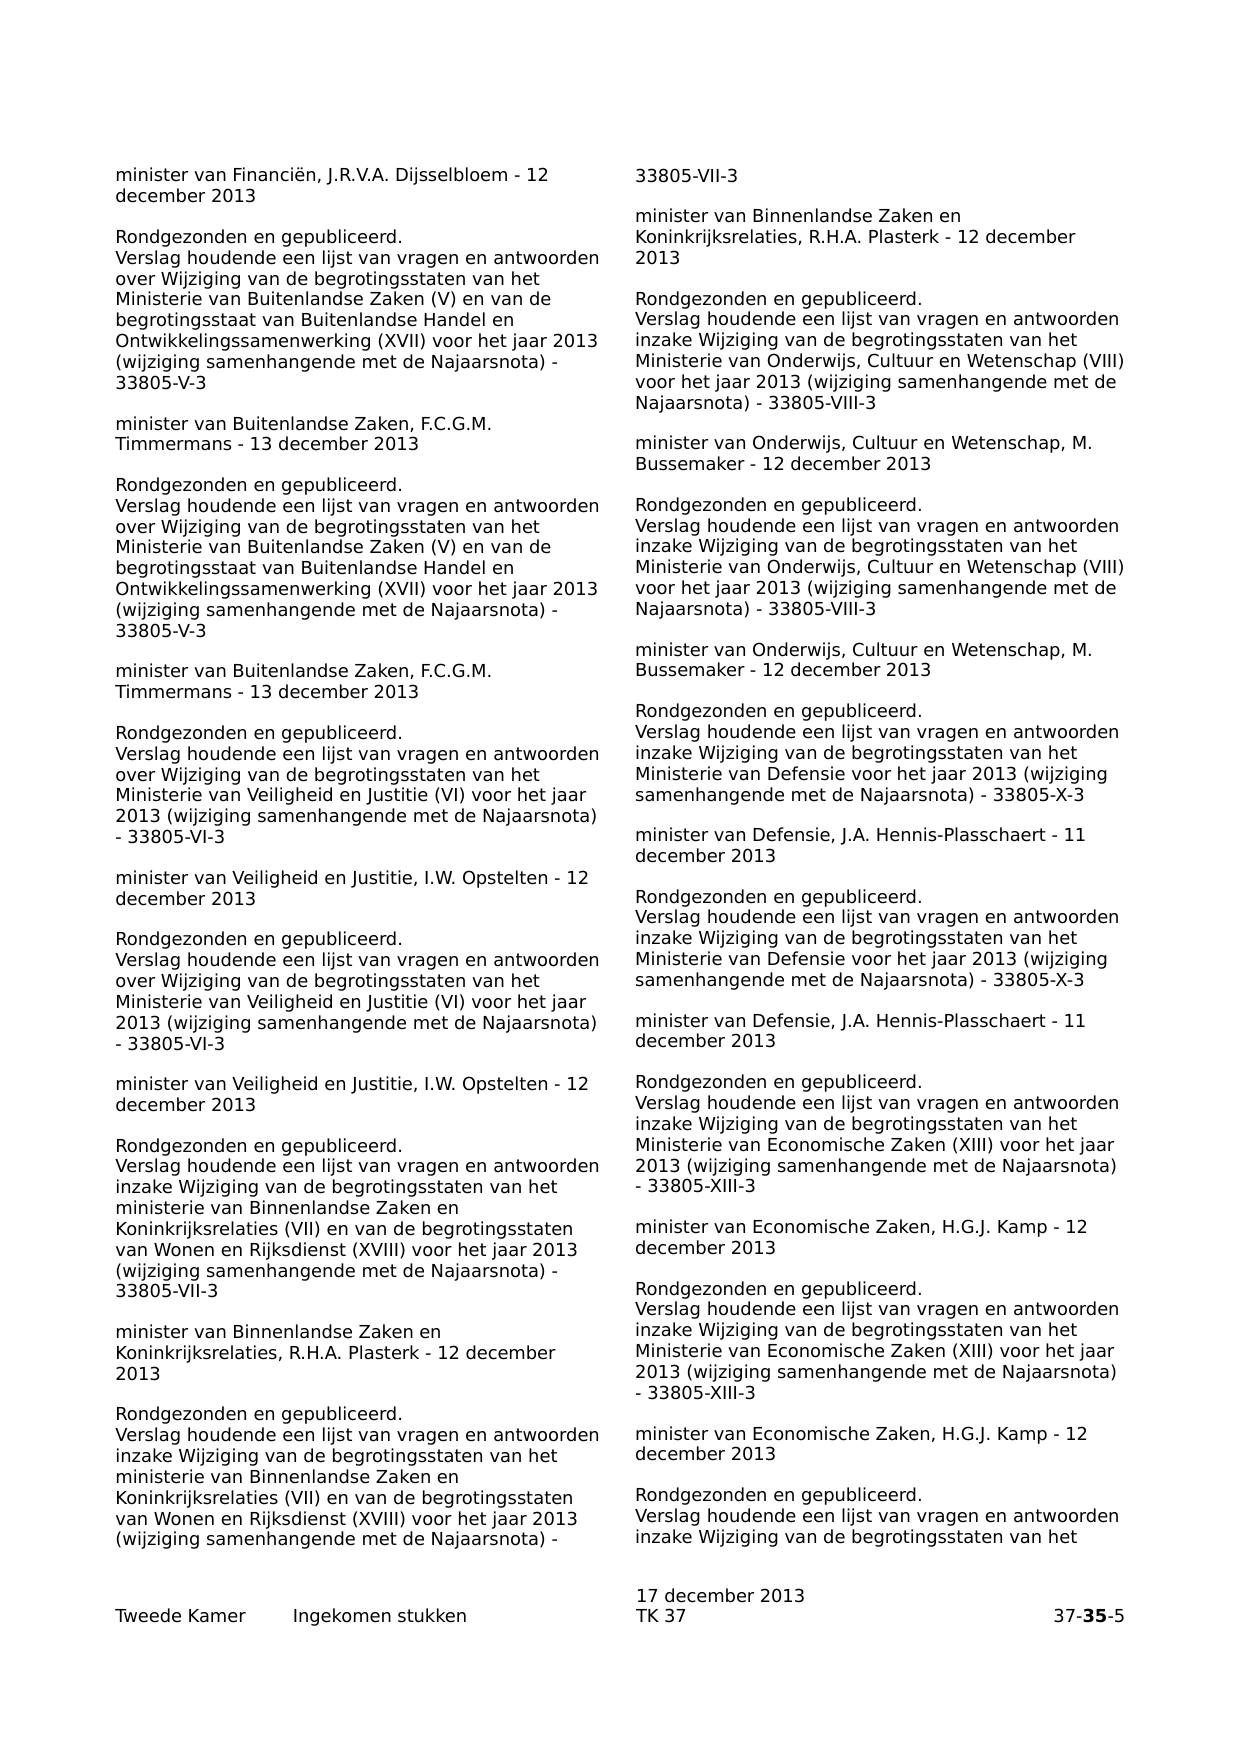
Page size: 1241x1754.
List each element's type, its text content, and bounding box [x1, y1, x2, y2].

text Verslag houdende een lijst van vragen en antwoorden inzake Wijziging van de begrotingsstaten van het Ministerie van Defensie voor het jaar 2013 (wijziging samenhangende met de Najaarsnota) - 33805-X-3 [635, 722, 1125, 805]
text minister van Binnenlandse Zaken en Koninkrijksrelaties, R.H.A. Plasterk - 12 december 2013 [635, 206, 1125, 268]
text Rondgezonden en gepubliceerd. [635, 701, 1125, 722]
text minister van Buitenlandse Zaken, F.C.G.M. Timmermans - 13 december 2013 [115, 413, 605, 455]
text Rondgezonden en gepubliceerd. [115, 1404, 605, 1425]
text Rondgezonden en gepubliceerd. [635, 1278, 1125, 1299]
text Rondgezonden en gepubliceerd. [115, 723, 605, 743]
text minister van Onderwijs, Cultuur en Wetenschap, M. Bussemaker - 12 december 2013 [635, 639, 1125, 681]
text minister van Veiligheid en Justitie, I.W. Opstelten - 12 december 2013 [115, 1074, 605, 1116]
text minister van Economische Zaken, H.G.J. Kamp - 12 december 2013 [635, 1423, 1125, 1465]
text Verslag houdende een lijst van vragen en antwoorden inzake Wijziging van de begrotingsstaten van het Ministerie van Onderwijs, Cultuur en Wetenschap (VIII) voor het jaar 2013 (wijziging samenhangende met de Najaarsnota) - 33805-VIII-3 [635, 515, 1125, 619]
text Rondgezonden en gepubliceerd. [635, 495, 1125, 515]
text Verslag houdende een lijst van vragen en antwoorden over Wijziging van de begrotingsstaten van het Ministerie van Veiligheid en Justitie (VI) voor het jaar 2013 (wijziging samenhangende met de Najaarsnota) - 33805-VI-3 [115, 950, 605, 1054]
text Rondgezonden en gepubliceerd. [115, 929, 605, 950]
text Verslag houdende een lijst van vragen en antwoorden inzake Wijziging van de begrotingsstaten van het Ministerie van Economische Zaken (XIII) voor het jaar 2013 (wijziging samenhangende met de Najaarsnota) - 33805-XIII-3 [635, 1299, 1125, 1403]
text minister van Onderwijs, Cultuur en Wetenschap, M. Bussemaker - 12 december 2013 [635, 433, 1125, 475]
text minister van Economische Zaken, H.G.J. Kamp - 12 december 2013 [635, 1217, 1125, 1258]
text Verslag houdende een lijst van vragen en antwoorden inzake Wijziging van de begrotingsstaten van het Ministerie van Economische Zaken (XIII) voor het jaar 2013 (wijziging samenhangende met de Najaarsnota) - 33805-XIII-3 [635, 1093, 1125, 1197]
text Verslag houdende een lijst van vragen en antwoorden inzake Wijziging van de begrotingsstaten van het Ministerie van Onderwijs, Cultuur en Wetenschap (VIII) voor het jaar 2013 (wijziging samenhangende met de Najaarsnota) - 33805-VIII-3 [635, 309, 1125, 413]
text Verslag houdende een lijst van vragen en antwoorden over Wijziging van de begrotingsstaten van het Ministerie van Buitenlandse Zaken (V) en van de begrotingsstaat van Buitenlandse Handel en Ontwikkelingssamenwerking (XVII) voor het jaar 2013 (wijziging samenhangende met de Najaarsnota) - 33805-V-3 [115, 496, 605, 641]
text Rondgezonden en gepubliceerd. [635, 1072, 1125, 1093]
text minister van Defensie, J.A. Hennis-Plasschaert - 11 december 2013 [635, 825, 1125, 867]
text Verslag houdende een lijst van vragen en antwoorden inzake Wijziging van de begrotingsstaten van het Ministerie van Defensie voor het jaar 2013 (wijziging samenhangende met de Najaarsnota) - 33805-X-3 [635, 907, 1125, 991]
text Rondgezonden en gepubliceerd. [635, 288, 1125, 309]
text Rondgezonden en gepubliceerd. [635, 887, 1125, 907]
text minister van Buitenlandse Zaken, F.C.G.M. Timmermans - 13 december 2013 [115, 661, 605, 703]
text - 33805-VII-3 [635, 165, 1125, 186]
text minister van Veiligheid en Justitie, I.W. Opstelten - 12 december 2013 [115, 868, 605, 909]
text Rondgezonden en gepubliceerd. [115, 227, 605, 247]
text Verslag houdende een lijst van vragen en antwoorden inzake Wijziging van de begrotingsstaten van het ministerie van Binnenlandse Zaken en Koninkrijksrelaties (VII) en van de begrotingsstaten van Wonen en Rijksdienst (XVIII) voor het jaar 2013 (wijziging samenhangende met de Najaarsnota) [115, 1425, 605, 1550]
text Rondgezonden en gepubliceerd. [115, 475, 605, 496]
text Rondgezonden en gepubliceerd. [115, 1136, 605, 1156]
text Verslag houdende een lijst van vragen en antwoorden over Wijziging van de begrotingsstaten van het Ministerie van Buitenlandse Zaken (V) en van de begrotingsstaat van Buitenlandse Handel en Ontwikkelingssamenwerking (XVII) voor het jaar 2013 (wijziging samenhangende met de Najaarsnota) - 33805-V-3 [115, 247, 605, 393]
text minister van Defensie, J.A. Hennis-Plasschaert - 11 december 2013 [635, 1011, 1125, 1052]
text Verslag houdende een lijst van vragen en antwoorden inzake Wijziging van de begrotingsstaten van het [635, 1506, 1125, 1547]
text Rondgezonden en gepubliceerd. [635, 1485, 1125, 1506]
text minister van Financiën, J.R.V.A. Dijsselbloem - 12 december 2013 [115, 165, 605, 207]
text minister van Binnenlandse Zaken en Koninkrijksrelaties, R.H.A. Plasterk - 12 december 2013 [115, 1322, 605, 1384]
text Verslag houdende een lijst van vragen en antwoorden over Wijziging van de begrotingsstaten van het Ministerie van Veiligheid en Justitie (VI) voor het jaar 2013 (wijziging samenhangende met de Najaarsnota) - 33805-VI-3 [115, 743, 605, 848]
text Verslag houdende een lijst van vragen en antwoorden inzake Wijziging van de begrotingsstaten van het ministerie van Binnenlandse Zaken en Koninkrijksrelaties (VII) en van de begrotingsstaten van Wonen en Rijksdienst (XVIII) voor het jaar 2013 (wijziging samenhangende met de Najaarsnota) - 33805-VII-3 [115, 1156, 605, 1302]
